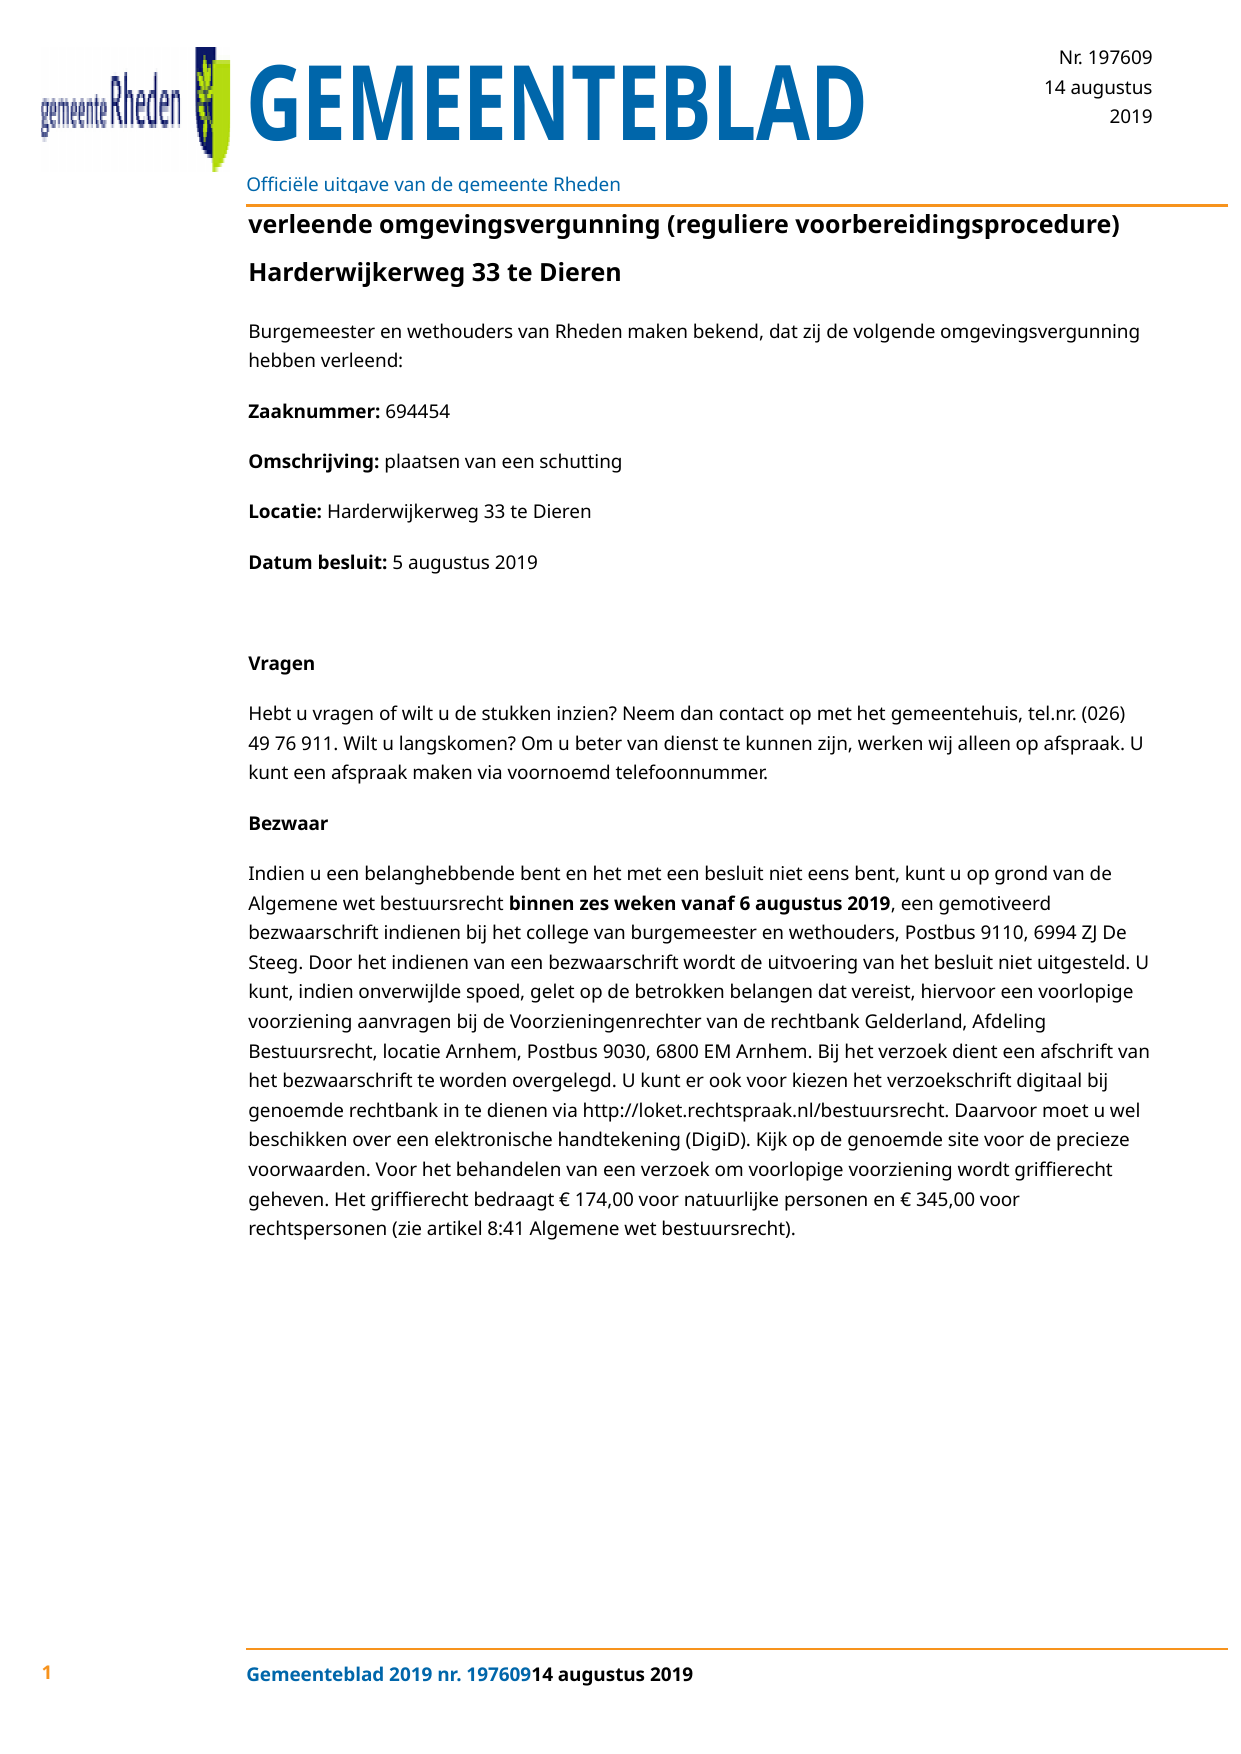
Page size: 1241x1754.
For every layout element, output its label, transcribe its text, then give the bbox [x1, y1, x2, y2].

picture [41, 47, 231, 172]
text Bezwaar [248, 810, 1152, 836]
text Hebt u vragen of wilt u de stukken inzien? Neem dan contact op met het gemeentehuis, tel.nr. (026) 49 76 911. Wilt u langskomen? Om u beter van dienst te kunnen zijn, werken wij alleen op afspraak. U kunt een afspraak maken via voornoemd telefoonnummer. [248, 700, 1152, 785]
text Zaaknummer: 694454 [248, 398, 1152, 424]
text verleende omgevingsvergunning (reguliere voorbereidingsprocedure) Harderwijkerweg 33 te Dieren [248, 207, 1152, 288]
text Indien u een belanghebbende bent en het met een besluit niet eens bent, kunt u op grond van de Algemene wet bestuursrecht binnen zes weken vanaf 6 augustus 2019, een gemotiveerd bezwaarschrift indienen bij het college van burgemeester en wethouders, Postbus 9110, 6994 ZJ De Steeg. Door het indienen van een bezwaarschrift wordt de uitvoering van het besluit niet uitgesteld. U kunt, indien onverwijlde spoed, gelet op de betrokken belangen dat vereist, hiervoor een voorlopige voorziening aanvragen bij de Voorzieningenrechter van de rechtbank Gelderland, Afdeling Bestuursrecht, locatie Arnhem, Postbus 9030, 6800 EM Arnhem. Bij het verzoek dient een afschrift van het bezwaarschrift te worden overgelegd. U kunt er ook voor kiezen het verzoekschrift digitaal bij genoemde rechtbank in te dienen via http://loket.rechtspraak.nl/bestuursrecht. Daarvoor moet u wel beschikken over een elektronische handtekening (DigiD). Kijk op de genoemde site voor de precieze voorwaarden. Voor het behandelen van een verzoek om voorlopige voorziening wordt griffierecht geheven. Het griffierecht bedraagt € 174,00 voor natuurlijke personen en € 345,00 voor rechtspersonen (zie artikel 8:41 Algemene wet bestuursrecht). [248, 860, 1152, 1241]
text Datum besluit: 5 augustus 2019 [248, 549, 1152, 575]
text Vragen [248, 650, 1152, 676]
text Omschrijving: plaatsen van een schutting [248, 448, 1152, 474]
text Burgemeester en wethouders van Rheden maken bekend, dat zij de volgende omgevingsvergunning hebben verleend: [248, 318, 1152, 373]
text Locatie: Harderwijkerweg 33 te Dieren [248, 499, 1152, 524]
